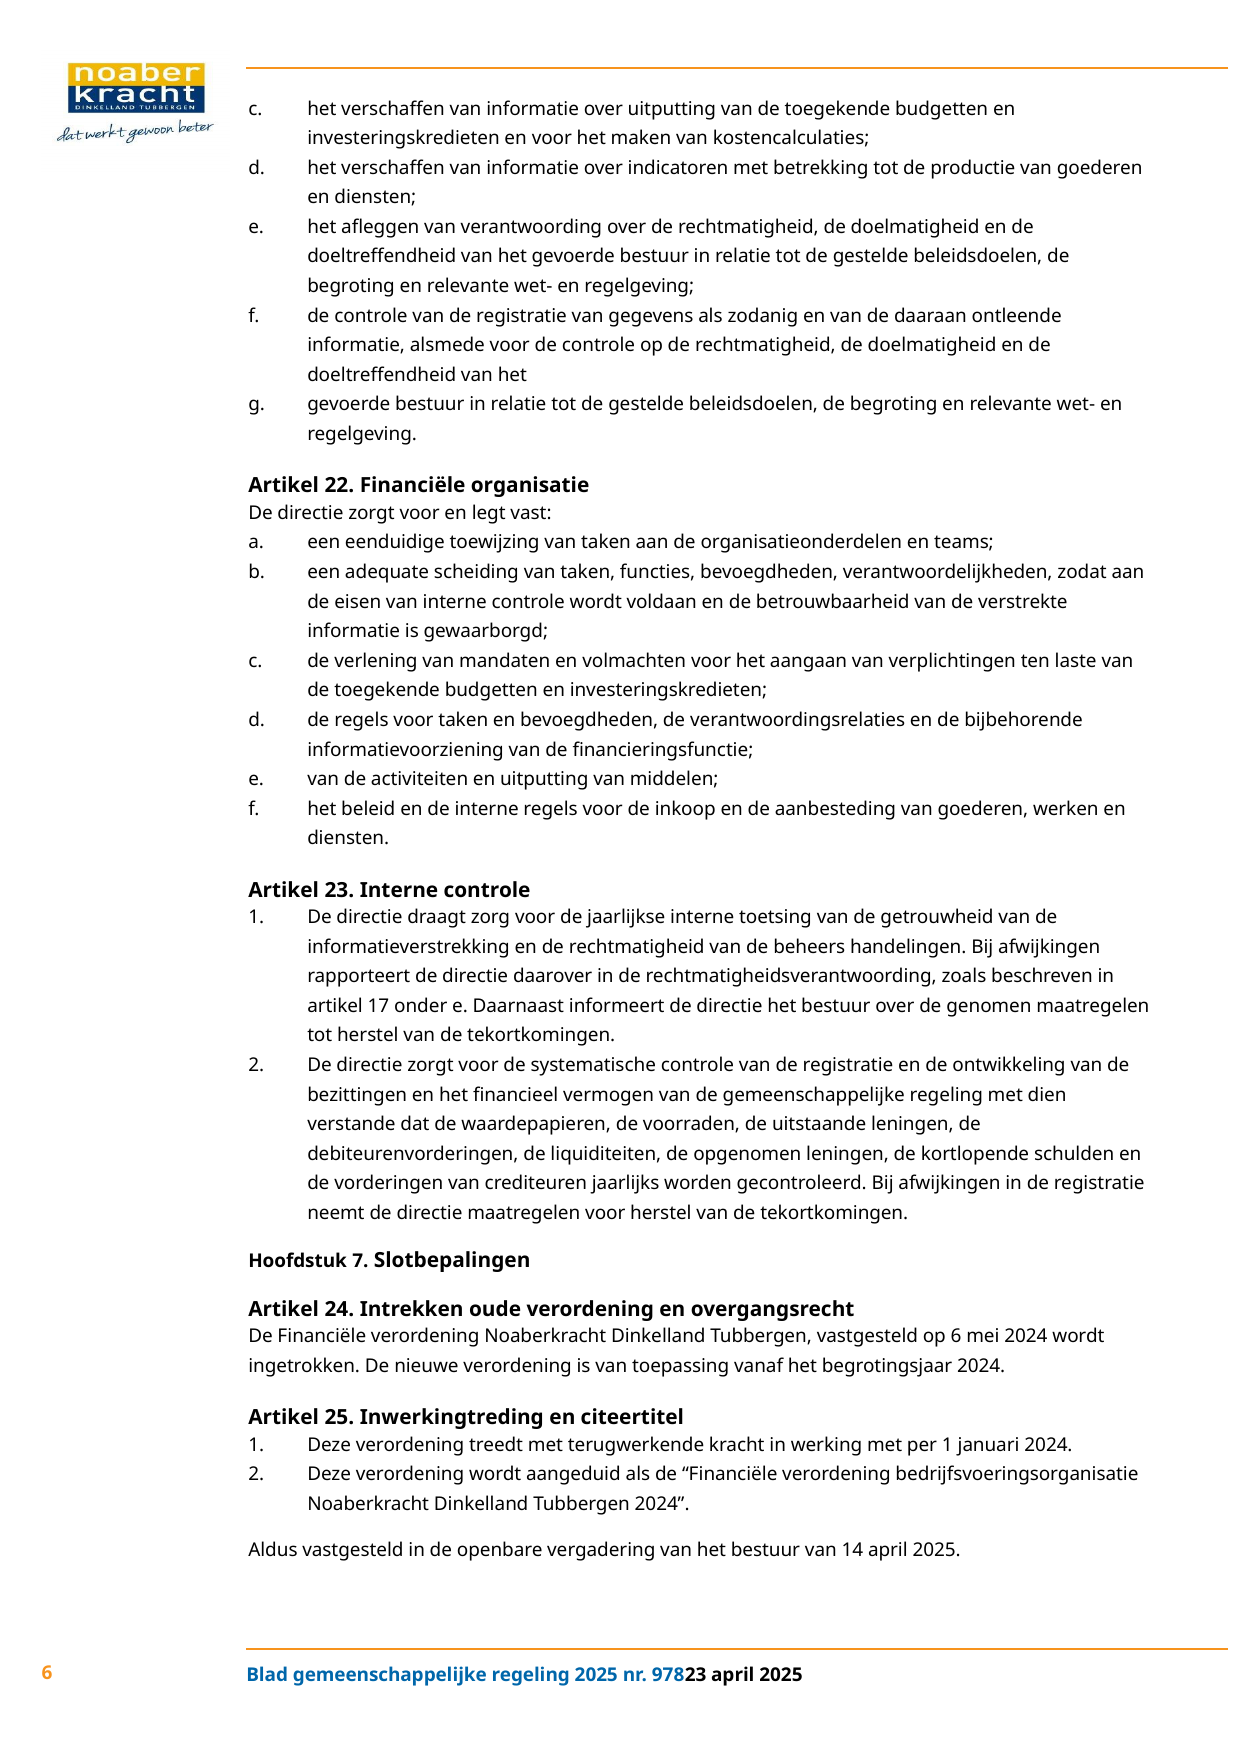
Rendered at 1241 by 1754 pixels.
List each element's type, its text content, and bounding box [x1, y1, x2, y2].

picture [41, 47, 231, 172]
text Aldus vastgesteld in de openbare vergadering van het bestuur van 14 april 2025. [248, 1536, 1152, 1561]
text Artikel 25. Inwerkingtreding en citeertitel [248, 1402, 1152, 1431]
list De directie zorgt voor de systematische controle van de registratie en de ontwikkeling van de bezittingen en het financieel vermogen van de gemeenschappelijke regeling met dien verstande dat de waardepapieren, de voorraden, de uitstaande leningen, de debiteurenvorderingen, de liquiditeiten, de opgenomen leningen, de kortlopende schulden en de vorderingen van crediteuren jaarlijks worden gecontroleerd. Bij afwijkingen in de registratie neemt de directie maatregelen voor herstel van de tekortkomingen. [248, 1051, 1152, 1225]
text Artikel 23. Interne controle [248, 875, 1152, 903]
list het verschaffen van informatie over indicatoren met betrekking tot de productie van goederen en diensten; [248, 154, 1152, 209]
list de controle van de registratie van gegevens als zodanig en van de daaraan ontleende informatie, alsmede voor de controle op de rechtmatigheid, de doelmatigheid en de doeltreffendheid van het [248, 302, 1152, 387]
list een eenduidige toewijzing van taken aan de organisatieonderdelen en teams; [248, 529, 1152, 554]
text De directie zorgt voor en legt vast: [248, 499, 1152, 525]
list van de activiteiten en uitputting van middelen; [248, 765, 1152, 791]
list gevoerde bestuur in relatie tot de gestelde beleidsdoelen, de begroting en relevante wet- en regelgeving. [248, 391, 1152, 446]
text Artikel 24. Intrekken oude verordening en overgangsrecht [248, 1294, 1152, 1322]
list de regels voor taken en bevoegdheden, de verantwoordingsrelaties en de bijbehorende informatievoorziening van de financieringsfunctie; [248, 706, 1152, 761]
list De directie draagt zorg voor de jaarlijkse interne toetsing van de getrouwheid van de informatieverstrekking en de rechtmatigheid van de beheers handelingen. Bij afwijkingen rapporteert de directie daarover in de rechtmatigheidsverantwoording, zoals beschreven in artikel 17 onder e. Daarnaast informeert de directie het bestuur over de genomen maatregelen tot herstel van de tekortkomingen. [248, 903, 1152, 1047]
text De Financiële verordening Noaberkracht Dinkelland Tubbergen, vastgesteld op 6 mei 2024 wordt ingetrokken. De nieuwe verordening is van toepassing vanaf het begrotingsjaar 2024. [248, 1322, 1152, 1378]
list een adequate scheiding van taken, functies, bevoegdheden, verantwoordelijkheden, zodat aan de eisen van interne controle wordt voldaan en de betrouwbaarheid van de verstrekte informatie is gewaarborgd; [248, 558, 1152, 643]
list Deze verordening treedt met terugwerkende kracht in werking met per 1 januari 2024. [248, 1431, 1152, 1457]
list de verlening van mandaten en volmachten voor het aangaan van verplichtingen ten laste van de toegekende budgetten en investeringskredieten; [248, 647, 1152, 702]
text Artikel 22. Financiële organisatie [248, 471, 1152, 499]
list het afleggen van verantwoording over de rechtmatigheid, de doelmatigheid en de doeltreffendheid van het gevoerde bestuur in relatie tot de gestelde beleidsdoelen, de begroting en relevante wet- en regelgeving; [248, 213, 1152, 298]
list Deze verordening wordt aangeduid als de “Financiële verordening bedrijfsvoeringsorganisatie Noaberkracht Dinkelland Tubbergen 2024”. [248, 1461, 1152, 1516]
list het beleid en de interne regels voor de inkoop en de aanbesteding van goederen, werken en diensten. [248, 795, 1152, 850]
text Hoofdstuk 7. Slotbepalingen [248, 1245, 1152, 1273]
list het verschaffen van informatie over uitputting van de toegekende budgetten en investeringskredieten en voor het maken van kostencalculaties; [248, 95, 1152, 150]
